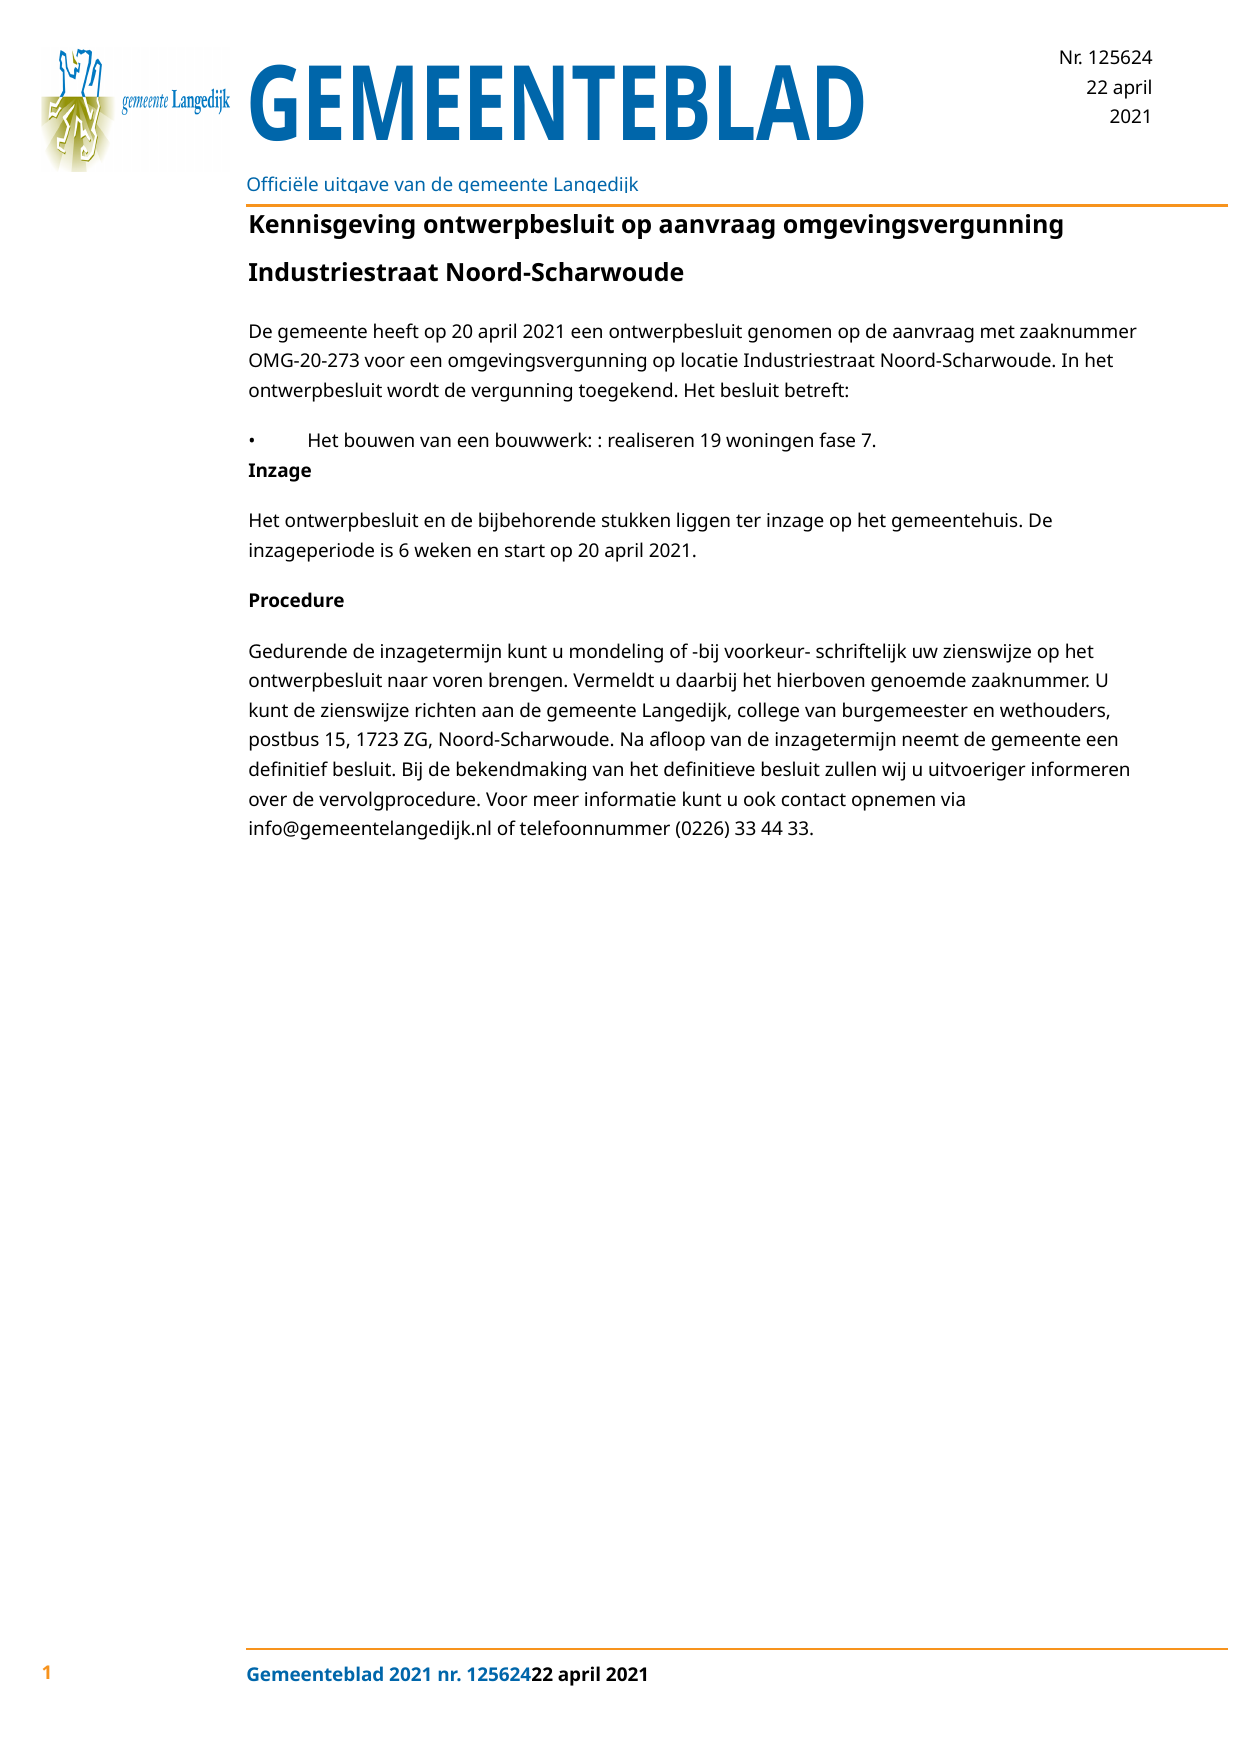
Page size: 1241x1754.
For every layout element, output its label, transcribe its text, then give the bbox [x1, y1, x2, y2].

text Gedurende de inzagetermijn kunt u mondeling of -bij voorkeur- schriftelijk uw zienswijze op het ontwerpbesluit naar voren brengen. Vermeldt u daarbij het hierboven genoemde zaaknummer. U kunt de zienswijze richten aan de gemeente Langedijk, college van burgemeester en wethouders, postbus 15, 1723 ZG, Noord-Scharwoude. Na afloop van de inzagetermijn neemt de gemeente een definitief besluit. Bij de bekendmaking van het definitieve besluit zullen wij u uitvoeriger informeren over de vervolgprocedure. Voor meer informatie kunt u ook contact opnemen via info@gemeentelangedijk.nl of telefoonnummer (0226) 33 44 33. [248, 638, 1152, 841]
picture [41, 47, 231, 172]
text Inzage [248, 457, 1152, 483]
text De gemeente heeft op 20 april 2021 een ontwerpbesluit genomen op de aanvraag met zaaknummer OMG-20-273 voor een omgevingsvergunning op locatie Industriestraat Noord-Scharwoude. In het ontwerpbesluit wordt de vergunning toegekend. Het besluit betreft: [248, 318, 1152, 403]
text Procedure [248, 587, 1152, 613]
text Het ontwerpbesluit en de bijbehorende stukken liggen ter inzage op het gemeentehuis. De inzageperiode is 6 weken en start op 20 april 2021. [248, 507, 1152, 563]
list Het bouwen van een bouwwerk: : realiseren 19 woningen fase 7. [248, 427, 1152, 453]
text Kennisgeving ontwerpbesluit op aanvraag omgevingsvergunning Industriestraat Noord-Scharwoude [248, 207, 1152, 288]
